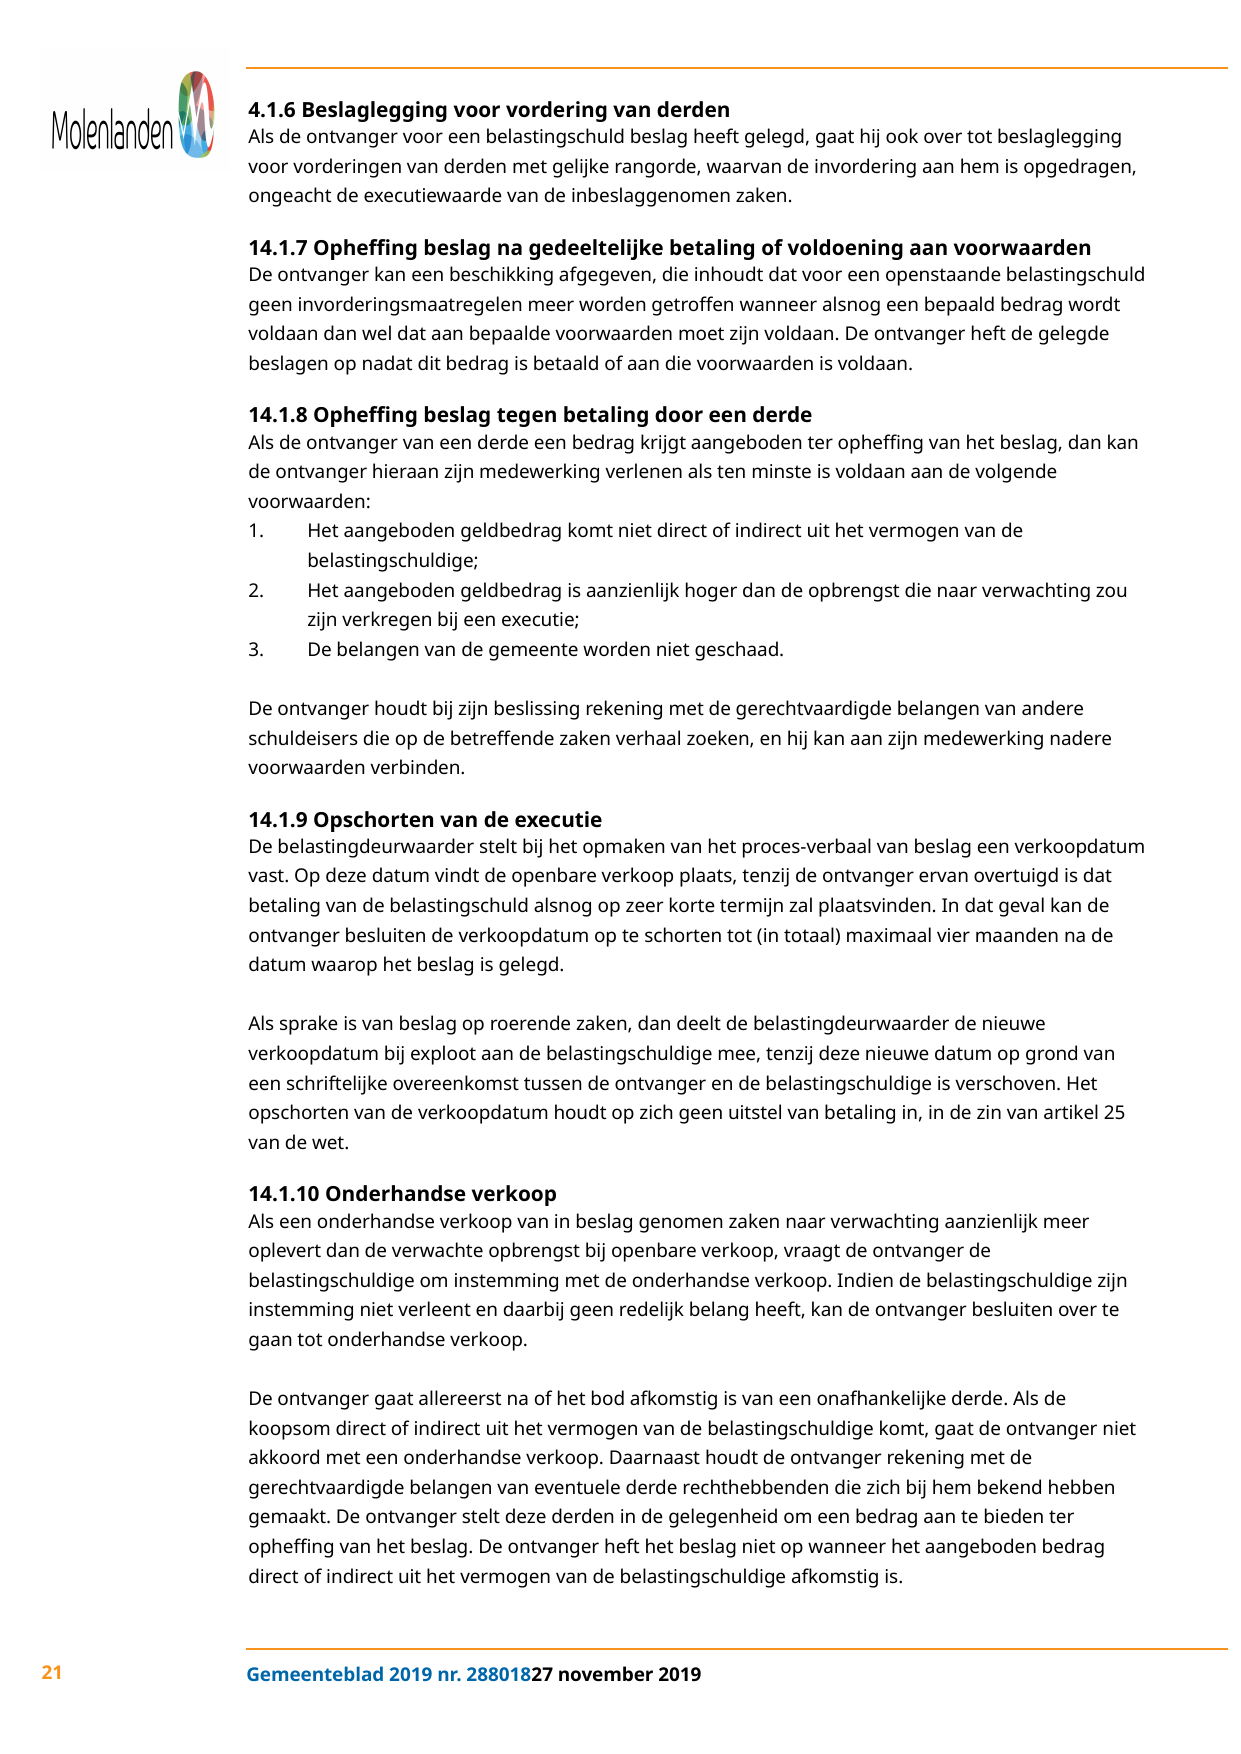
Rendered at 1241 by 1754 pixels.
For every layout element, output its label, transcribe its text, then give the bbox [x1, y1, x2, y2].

list Het aangeboden geldbedrag is aanzienlijk hoger dan de opbrengst die naar verwachting zou zijn verkregen bij een executie; [248, 577, 1152, 632]
list Het aangeboden geldbedrag komt niet direct of indirect uit het vermogen van de belastingschuldige; [248, 518, 1152, 573]
text 4.1.6 Beslaglegging voor vordering van derden [248, 95, 1152, 123]
text Als de ontvanger van een derde een bedrag krijgt aangeboden ter opheffing van het beslag, dan kan de ontvanger hieraan zijn medewerking verlenen als ten minste is voldaan aan de volgende voorwaarden: [248, 429, 1152, 514]
text De ontvanger kan een beschikking afgegeven, die inhoudt dat voor een openstaande belastingschuld geen invorderingsmaatregelen meer worden getroffen wanneer alsnog een bepaald bedrag wordt voldaan dan wel dat aan bepaalde voorwaarden moet zijn voldaan. De ontvanger heft de gelegde beslagen op nadat dit bedrag is betaald of aan die voorwaarden is voldaan. [248, 261, 1152, 376]
text Als de ontvanger voor een belastingschuld beslag heeft gelegd, gaat hij ook over tot beslaglegging voor vorderingen van derden met gelijke rangorde, waarvan de invordering aan hem is opgedragen, ongeacht de executiewaarde van de inbeslaggenomen zaken. [248, 123, 1152, 208]
text De ontvanger gaat allereerst na of het bod afkomstig is van een onafhankelijke derde. Als de koopsom direct of indirect uit het vermogen van de belastingschuldige komt, gaat de ontvanger niet akkoord met een onderhandse verkoop. Daarnaast houdt de ontvanger rekening met de gerechtvaardigde belangen van eventuele derde rechthebbenden die zich bij hem bekend hebben gemaakt. De ontvanger stelt deze derden in de gelegenheid om een bedrag aan te bieden ter opheffing van het beslag. De ontvanger heft het beslag niet op wanneer het aangeboden bedrag direct of indirect uit het vermogen van de belastingschuldige afkomstig is. [248, 1385, 1152, 1588]
text De ontvanger houdt bij zijn beslissing rekening met de gerechtvaardigde belangen van andere schuldeisers die op de betreffende zaken verhaal zoeken, en hij kan aan zijn medewerking nadere voorwaarden verbinden. [248, 695, 1152, 780]
text Als sprake is van beslag op roerende zaken, dan deelt de belastingdeurwaarder de nieuwe verkoopdatum bij exploot aan de belastingschuldige mee, tenzij deze nieuwe datum op grond van een schriftelijke overeenkomst tussen de ontvanger en de belastingschuldige is verschoven. Het opschorten van de verkoopdatum houdt op zich geen uitstel van betaling in, in de zin van artikel 25 van de wet. [248, 1011, 1152, 1155]
picture [41, 47, 231, 172]
text 14.1.7 Opheffing beslag na gedeeltelijke betaling of voldoening aan voorwaarden [248, 233, 1152, 261]
text De belastingdeurwaarder stelt bij het opmaken van het proces-verbaal van beslag een verkoopdatum vast. Op deze datum vindt de openbare verkoop plaats, tenzij de ontvanger ervan overtuigd is dat betaling van de belastingschuld alsnog op zeer korte termijn zal plaatsvinden. In dat geval kan de ontvanger besluiten de verkoopdatum op te schorten tot (in totaal) maximaal vier maanden na de datum waarop het beslag is gelegd. [248, 833, 1152, 977]
text Als een onderhandse verkoop van in beslag genomen zaken naar verwachting aanzienlijk meer oplevert dan de verwachte opbrengst bij openbare verkoop, vraagt de ontvanger de belastingschuldige om instemming met de onderhandse verkoop. Indien de belastingschuldige zijn instemming niet verleent en daarbij geen redelijk belang heeft, kan de ontvanger besluiten over te gaan tot onderhandse verkoop. [248, 1208, 1152, 1352]
text 14.1.9 Opschorten van de executie [248, 805, 1152, 833]
text 14.1.8 Opheffing beslag tegen betaling door een derde [248, 400, 1152, 429]
list De belangen van de gemeente worden niet geschaad. [248, 636, 1152, 662]
text 14.1.10 Onderhandse verkoop [248, 1179, 1152, 1208]
